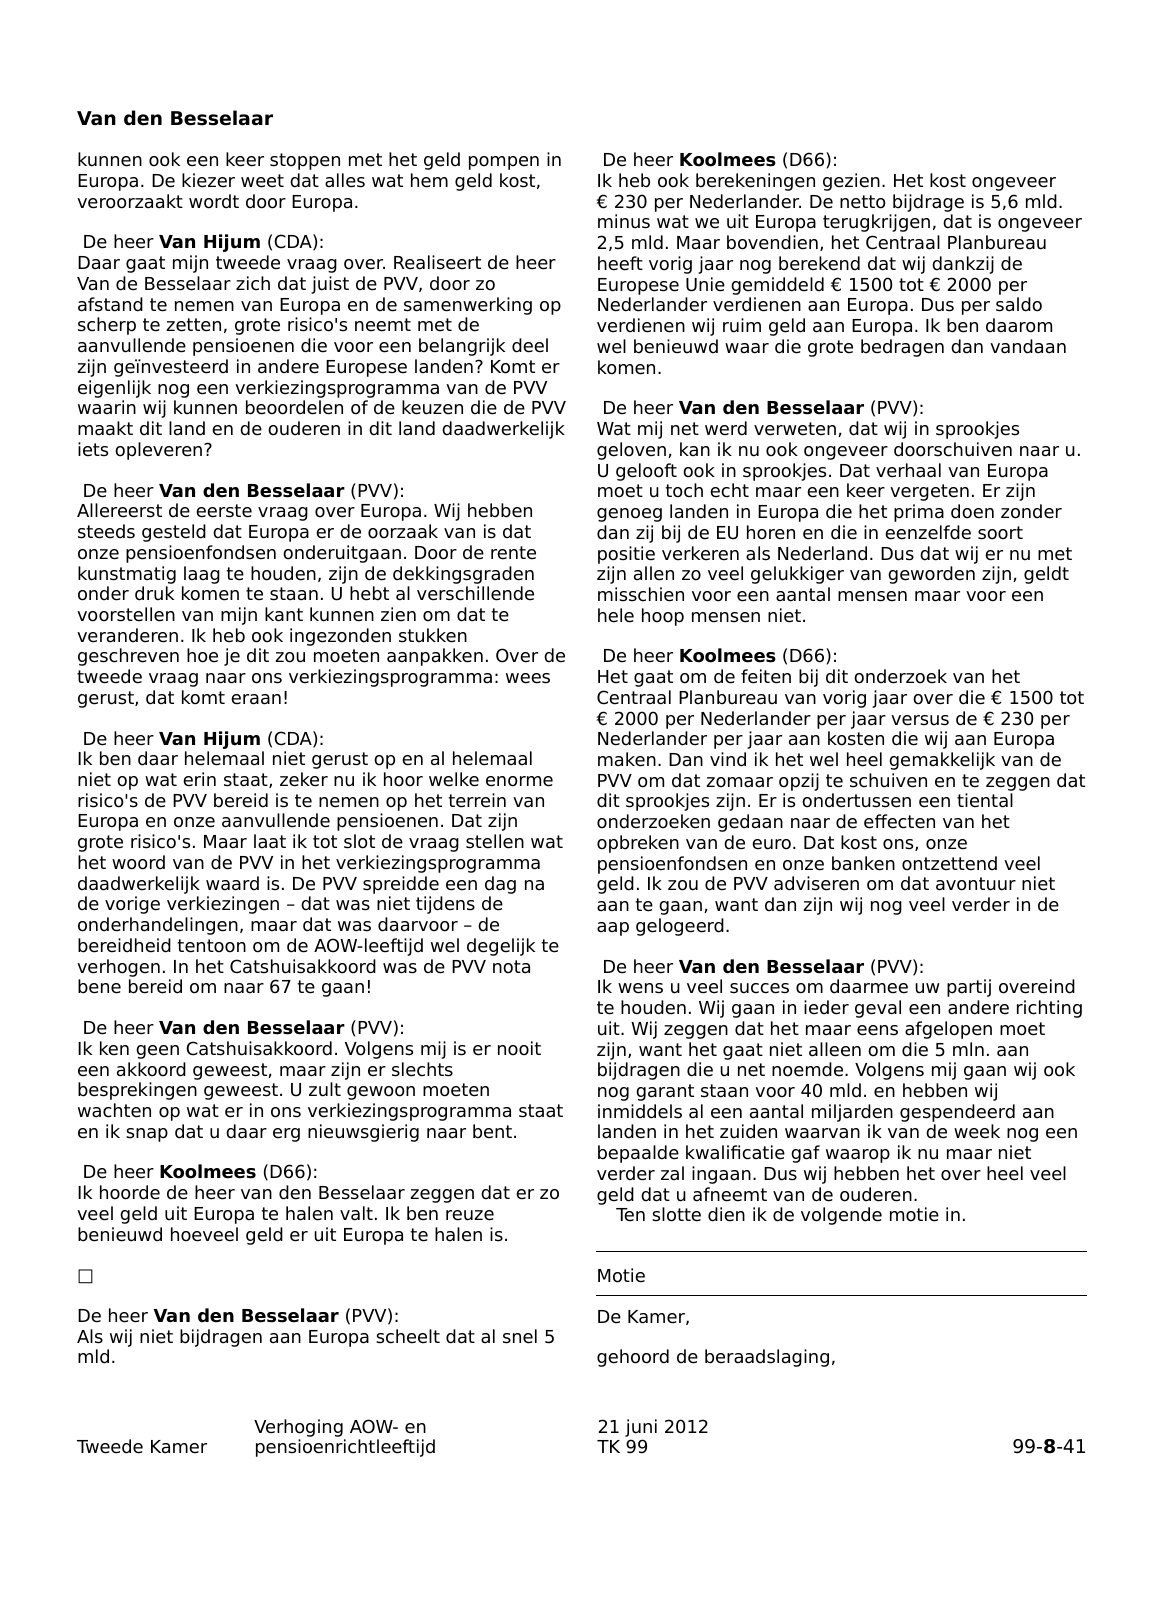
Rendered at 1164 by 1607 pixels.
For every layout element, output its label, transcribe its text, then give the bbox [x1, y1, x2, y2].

text De heer Van den Besselaar (PVV): [596, 398, 1087, 419]
text De heer Van den Besselaar (PVV): [77, 1306, 567, 1327]
text Allereerst de eerste vraag over Europa. Wij hebben steeds gesteld dat Europa er de oorzaak van is dat onze pensioenfondsen onderuitgaan. Door de rente kunstmatig laag te houden, zijn de dekkingsgraden onder druk komen te staan. U hebt al verschillende voorstellen van mijn kant kunnen zien om dat te veranderen. Ik heb ook ingezonden stukken geschreven hoe je dit zou moeten aanpakken. Over de tweede vraag naar ons verkiezingsprogramma: wees gerust, dat komt eraan! [77, 501, 567, 708]
text Ik ken geen Catshuisakkoord. Volgens mij is er nooit een akkoord geweest, maar zijn er slechts besprekingen geweest. U zult gewoon moeten wachten op wat er in ons verkiezingsprogramma staat en ik snap dat u daar erg nieuwsgierig naar bent. [77, 1039, 567, 1142]
text □ [77, 1265, 567, 1286]
text kunnen ook een keer stoppen met het geld pompen in Europa. De kiezer weet dat alles wat hem geld kost, veroorzaakt wordt door Europa. [77, 150, 567, 212]
text De Kamer, [596, 1307, 1087, 1327]
text Ik wens u veel succes om daarmee uw partij overeind te houden. Wij gaan in ieder geval een andere richting uit. Wij zeggen dat het maar eens afgelopen moet zijn, want het gaat niet alleen om die 5 mln. aan bijdragen die u net noemde. Volgens mij gaan wij ook nog garant staan voor 40 mld. en hebben wij inmiddels al een aantal miljarden gespendeerd aan landen in het zuiden waarvan ik van de week nog een bepaalde kwalificatie gaf waarop ik nu maar niet verder zal ingaan. Dus wij hebben het over heel veel geld dat u afneemt van de ouderen. [596, 977, 1087, 1205]
text De heer Van den Besselaar (PVV): [77, 480, 567, 501]
text De heer Koolmees (D66): [77, 1162, 567, 1183]
text De heer Koolmees (D66): [596, 150, 1087, 171]
text De heer Van Hijum (CDA): [77, 232, 567, 253]
text Motie [596, 1266, 1087, 1287]
text Als wij niet bijdragen aan Europa scheelt dat al snel 5 mld. [77, 1327, 567, 1368]
text Ten slotte dien ik de volgende motie in. [596, 1205, 1087, 1226]
text Ik ben daar helemaal niet gerust op en al helemaal niet op wat erin staat, zeker nu ik hoor welke enorme risico's de PVV bereid is te nemen op het terrein van Europa en onze aanvullende pensioenen. Dat zijn grote risico's. Maar laat ik tot slot de vraag stellen wat het woord van de PVV in het verkiezingsprogramma daadwerkelijk waard is. De PVV spreidde een dag na de vorige verkiezingen – dat was niet tijdens de onderhandelingen, maar dat was daarvoor – de bereidheid tentoon om de AOW-leeftijd wel degelijk te verhogen. In het Catshuisakkoord was de PVV nota bene bereid om naar 67 te gaan! [77, 749, 567, 998]
text Ik hoorde de heer van den Besselaar zeggen dat er zo veel geld uit Europa te halen valt. Ik ben reuze benieuwd hoeveel geld er uit Europa te halen is. [77, 1183, 567, 1245]
text De heer Van den Besselaar (PVV): [596, 956, 1087, 977]
text Ik heb ook berekeningen gezien. Het kost ongeveer € 230 per Nederlander. De netto bijdrage is 5,6 mld. minus wat we uit Europa terugkrijgen, dat is ongeveer 2,5 mld. Maar bovendien, het Centraal Planbureau heeft vorig jaar nog berekend dat wij dankzij de Europese Unie gemiddeld € 1500 tot € 2000 per Nederlander verdienen aan Europa. Dus per saldo verdienen wij ruim geld aan Europa. Ik ben daarom wel benieuwd waar die grote bedragen dan vandaan komen. [596, 171, 1087, 378]
text gehoord de beraadslaging, [596, 1347, 1087, 1368]
text Daar gaat mijn tweede vraag over. Realiseert de heer Van de Besselaar zich dat juist de PVV, door zo afstand te nemen van Europa en de samenwerking op scherp te zetten, grote risico's neemt met de aanvullende pensioenen die voor een belangrijk deel zijn geïnvesteerd in andere Europese landen? Komt er eigenlijk nog een verkiezingsprogramma van de PVV waarin wij kunnen beoordelen of de keuzen die de PVV maakt dit land en de ouderen in dit land daadwerkelijk iets opleveren? [77, 253, 567, 460]
text Wat mij net werd verweten, dat wij in sprookjes geloven, kan ik nu ook ongeveer doorschuiven naar u. U gelooft ook in sprookjes. Dat verhaal van Europa moet u toch echt maar een keer vergeten. Er zijn genoeg landen in Europa die het prima doen zonder dan zij bij de EU horen en die in eenzelfde soort positie verkeren als Nederland. Dus dat wij er nu met zijn allen zo veel gelukkiger van geworden zijn, geldt misschien voor een aantal mensen maar voor een hele hoop mensen niet. [596, 419, 1087, 626]
text De heer Koolmees (D66): [596, 646, 1087, 667]
text De heer Van Hijum (CDA): [77, 728, 567, 749]
text Het gaat om de feiten bij dit onderzoek van het Centraal Planbureau van vorig jaar over die € 1500 tot € 2000 per Nederlander per jaar versus de € 230 per Nederlander per jaar aan kosten die wij aan Europa maken. Dan vind ik het wel heel gemakkelijk van de PVV om dat zomaar opzij te schuiven en te zeggen dat dit sprookjes zijn. Er is ondertussen een tiental onderzoeken gedaan naar de effecten van het opbreken van de euro. Dat kost ons, onze pensioenfondsen en onze banken ontzettend veel geld. Ik zou de PVV adviseren om dat avontuur niet aan te gaan, want dan zijn wij nog veel verder in de aap gelogeerd. [596, 667, 1087, 936]
text De heer Van den Besselaar (PVV): [77, 1018, 567, 1039]
